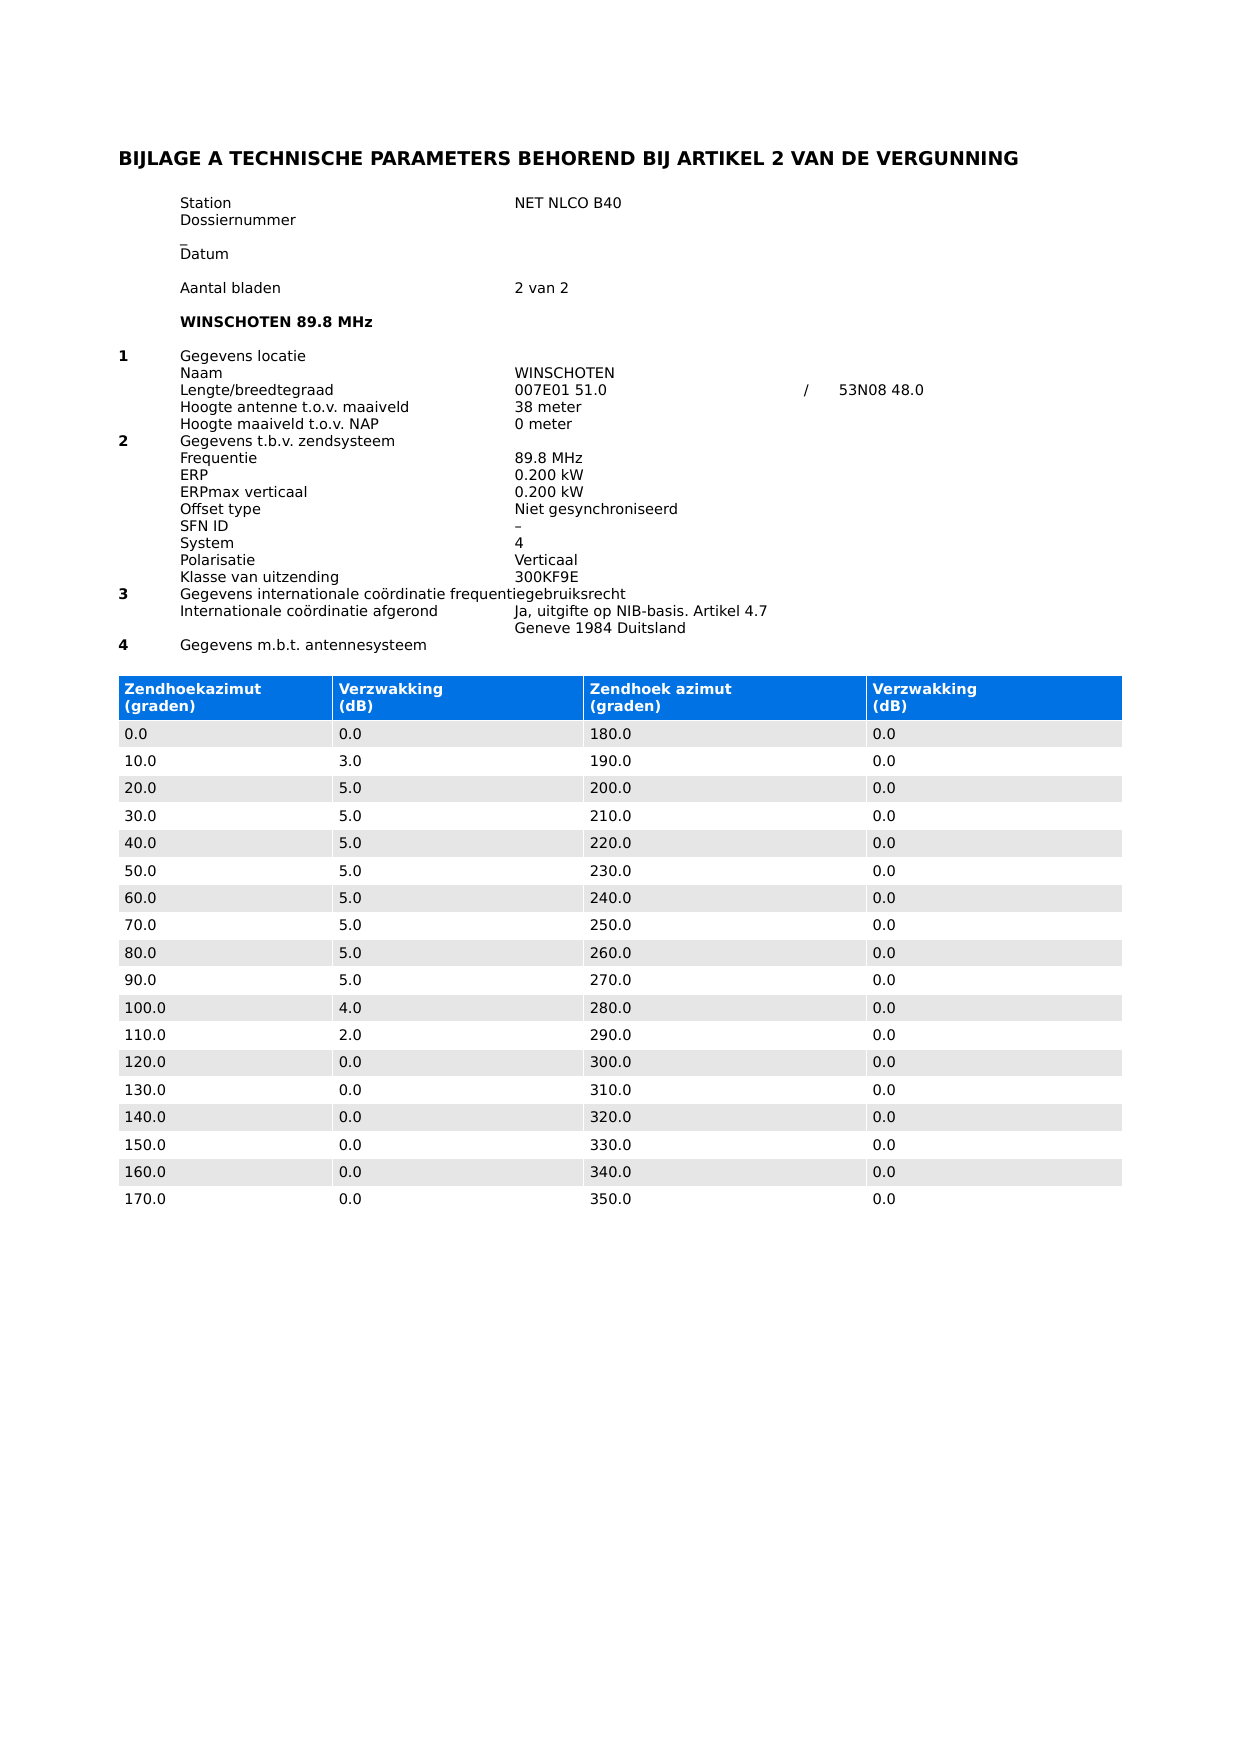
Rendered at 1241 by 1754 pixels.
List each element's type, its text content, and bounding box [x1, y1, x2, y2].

table_cell [833, 331, 1122, 348]
table_cell 007E01 51.0 [509, 382, 798, 399]
table_cell Offset type [174, 501, 508, 518]
table_cell [833, 603, 1122, 637]
table_cell 110.0 [119, 1022, 332, 1048]
table_cell 5.0 [333, 968, 583, 994]
table_cell 120.0 [119, 1050, 332, 1076]
table_cell [118, 399, 174, 416]
table_header Verzwakking (dB) [333, 676, 583, 720]
table_cell 290.0 [584, 1022, 866, 1048]
table_cell [833, 416, 1122, 433]
table_cell [118, 382, 174, 399]
table_cell [798, 331, 833, 348]
table_cell [798, 518, 833, 535]
table_cell [798, 569, 833, 586]
table_cell 0.0 [867, 995, 1122, 1021]
table_cell [833, 450, 1122, 467]
table_cell 270.0 [584, 968, 866, 994]
table_header [833, 195, 1122, 212]
table_cell Gegevens internationale coördinatie frequentiegebruiksrecht [174, 586, 833, 603]
table_cell 5.0 [333, 913, 583, 939]
table_cell [509, 212, 798, 229]
table_cell 0.0 [333, 1050, 583, 1076]
table_cell 50.0 [119, 858, 332, 884]
table_cell [798, 229, 833, 246]
table_cell 0.0 [119, 721, 332, 747]
table_cell 0.0 [867, 776, 1122, 802]
table_cell [833, 501, 1122, 518]
table_header Station [174, 195, 508, 212]
table_header Verzwakking (dB) [867, 676, 1122, 720]
table_cell 230.0 [584, 858, 866, 884]
table_cell Ja, uitgifte op NIB-basis. Artikel 4.7 Geneve 1984 Duitsland [509, 603, 798, 637]
table_cell 0.0 [867, 1187, 1122, 1213]
table_cell [833, 433, 1122, 450]
table_cell Internationale coördinatie afgerond [174, 603, 508, 637]
table_cell 53N08 48.0 [833, 382, 1122, 399]
table_cell [118, 518, 174, 535]
table_cell 350.0 [584, 1187, 866, 1213]
table_cell 280.0 [584, 995, 866, 1021]
table_cell Hoogte antenne t.o.v. maaiveld [174, 399, 508, 416]
table_cell 30.0 [119, 803, 332, 829]
table_cell 0.0 [333, 1159, 583, 1186]
table_cell [509, 263, 798, 280]
table_cell [509, 246, 798, 263]
table_cell [798, 212, 833, 229]
table_cell 20.0 [119, 776, 332, 802]
table_cell 100.0 [119, 995, 332, 1021]
table_cell 130.0 [119, 1077, 332, 1103]
table_cell 0.0 [867, 721, 1122, 747]
table_cell 150.0 [119, 1132, 332, 1158]
table_cell Klasse van uitzending [174, 569, 508, 586]
table_cell Lengte/breedtegraad [174, 382, 508, 399]
table_cell 2 [118, 433, 174, 450]
table_header Zendhoek azimut (graden) [584, 676, 866, 720]
table_cell 5.0 [333, 885, 583, 912]
table_cell Aantal bladen [174, 280, 508, 297]
table_cell 0.0 [867, 830, 1122, 857]
table_cell 0.0 [867, 940, 1122, 966]
table_cell [798, 416, 833, 433]
table_cell Naam [174, 365, 508, 382]
table_cell 5.0 [333, 776, 583, 802]
table_cell [833, 297, 1122, 314]
table_cell 4 [118, 637, 174, 653]
table_cell 4.0 [333, 995, 583, 1021]
table_cell 89.8 MHz [509, 450, 798, 467]
table_cell 320.0 [584, 1104, 866, 1131]
table_cell [833, 263, 1122, 280]
table_cell 200.0 [584, 776, 866, 802]
table_cell [174, 331, 798, 348]
table_cell 2.0 [333, 1022, 583, 1048]
table_cell 0.200 kW [509, 484, 798, 501]
table_cell Niet gesynchroniseerd [509, 501, 798, 518]
table_cell 5.0 [333, 858, 583, 884]
table_cell 1 [118, 348, 174, 365]
table_cell 0.0 [333, 1104, 583, 1131]
table_cell 0.0 [867, 968, 1122, 994]
table_cell 160.0 [119, 1159, 332, 1186]
table_cell [798, 603, 833, 637]
table_cell 40.0 [119, 830, 332, 857]
table_cell [833, 399, 1122, 416]
table_cell [509, 348, 798, 365]
table_cell 140.0 [119, 1104, 332, 1131]
table_cell [118, 535, 174, 552]
table_cell 3.0 [333, 748, 583, 774]
table_cell [798, 297, 833, 314]
table_cell [833, 569, 1122, 586]
table_cell 0.0 [867, 858, 1122, 884]
table_cell [118, 569, 174, 586]
table_cell 220.0 [584, 830, 866, 857]
table_cell 4 [509, 535, 798, 552]
table_cell [118, 297, 174, 314]
table_cell [174, 297, 508, 314]
table_cell 10.0 [119, 748, 332, 774]
table_cell [798, 246, 833, 263]
table_cell / [798, 382, 833, 399]
table_cell WINSCHOTEN 89.8 MHz [174, 314, 1122, 331]
table_cell 0.0 [867, 913, 1122, 939]
table_cell 170.0 [119, 1187, 332, 1213]
table_cell [174, 263, 508, 280]
table_cell Polarisatie [174, 552, 508, 569]
table_cell [798, 552, 833, 569]
table_cell [833, 586, 1122, 603]
table_cell 38 meter [509, 399, 798, 416]
table_cell 260.0 [584, 940, 866, 966]
table_cell 0.0 [867, 885, 1122, 912]
table_cell [798, 535, 833, 552]
table_cell 0.0 [333, 721, 583, 747]
table_cell [833, 280, 1122, 297]
table_cell _ [174, 229, 508, 246]
table_cell [798, 450, 833, 467]
table_cell [833, 535, 1122, 552]
table_cell 80.0 [119, 940, 332, 966]
table_cell [833, 467, 1122, 484]
table_cell Gegevens m.b.t. antennesysteem [174, 637, 798, 653]
table_cell 5.0 [333, 830, 583, 857]
table_cell [118, 331, 174, 348]
table_cell [118, 450, 174, 467]
table_cell 70.0 [119, 913, 332, 939]
table_cell [833, 637, 1122, 653]
table_cell [118, 416, 174, 433]
table_cell [798, 501, 833, 518]
table_cell [118, 246, 174, 263]
table_cell 0.0 [867, 1104, 1122, 1131]
table_header [798, 195, 833, 212]
table_cell [798, 484, 833, 501]
table_cell [798, 637, 833, 653]
table_cell [509, 229, 798, 246]
table_cell [798, 280, 833, 297]
table_cell Gegevens locatie [174, 348, 508, 365]
table_header NET NLCO B40 [509, 195, 798, 212]
table_cell ERPmax verticaal [174, 484, 508, 501]
table_cell [798, 348, 833, 365]
table_cell 0.0 [333, 1077, 583, 1103]
table_cell 340.0 [584, 1159, 866, 1186]
table_cell 5.0 [333, 940, 583, 966]
table_cell 0 meter [509, 416, 798, 433]
table_cell [118, 365, 174, 382]
table_cell 0.0 [867, 1050, 1122, 1076]
table_cell [833, 518, 1122, 535]
table_cell 190.0 [584, 748, 866, 774]
table_cell 330.0 [584, 1132, 866, 1158]
table_cell 180.0 [584, 721, 866, 747]
table_cell 0.0 [333, 1132, 583, 1158]
subtitle BIJLAGE A TECHNISCHE PARAMETERS BEHOREND BIJ ARTIKEL 2 VAN DE VERGUNNING [118, 148, 1122, 170]
table_cell 0.200 kW [509, 467, 798, 484]
table_cell Datum [174, 246, 508, 263]
table_cell ERP [174, 467, 508, 484]
table_cell Dossiernummer [174, 212, 508, 229]
table_cell [798, 467, 833, 484]
table_cell 300KF9E [509, 569, 798, 586]
table_cell [798, 263, 833, 280]
table_cell 210.0 [584, 803, 866, 829]
table_cell [118, 229, 174, 246]
table_cell [118, 314, 174, 331]
table_cell [798, 399, 833, 416]
table_cell – [509, 518, 798, 535]
table_cell 0.0 [333, 1187, 583, 1213]
table_cell [833, 246, 1122, 263]
table_cell 90.0 [119, 968, 332, 994]
table_cell Gegevens t.b.v. zendsysteem [174, 433, 798, 450]
table_cell [833, 229, 1122, 246]
table_cell 0.0 [867, 1077, 1122, 1103]
table_cell 5.0 [333, 803, 583, 829]
table_cell WINSCHOTEN [509, 365, 798, 382]
table_cell [118, 212, 174, 229]
table_cell [118, 501, 174, 518]
table_cell [118, 263, 174, 280]
table_cell [509, 297, 798, 314]
table_cell Frequentie [174, 450, 508, 467]
table_cell Hoogte maaiveld t.o.v. NAP [174, 416, 508, 433]
table_cell 0.0 [867, 1159, 1122, 1186]
table_cell 60.0 [119, 885, 332, 912]
table_cell [118, 280, 174, 297]
table_cell [118, 603, 174, 637]
table_cell [833, 212, 1122, 229]
table_cell [833, 552, 1122, 569]
table_cell [118, 552, 174, 569]
table_cell 250.0 [584, 913, 866, 939]
table_cell [833, 484, 1122, 501]
table_cell 3 [118, 586, 174, 603]
table_cell 0.0 [867, 748, 1122, 774]
table_cell [798, 365, 833, 382]
table_cell 0.0 [867, 1022, 1122, 1048]
table_cell [833, 365, 1122, 382]
table_cell [118, 467, 174, 484]
table_cell System [174, 535, 508, 552]
table_header Zendhoekazimut (graden) [119, 676, 332, 720]
table_cell [833, 348, 1122, 365]
table_cell [118, 484, 174, 501]
table_cell [798, 433, 833, 450]
table_cell 310.0 [584, 1077, 866, 1103]
table_cell 2 van 2 [509, 280, 798, 297]
table_cell 0.0 [867, 1132, 1122, 1158]
table_cell SFN ID [174, 518, 508, 535]
table_cell 0.0 [867, 803, 1122, 829]
table_cell Verticaal [509, 552, 798, 569]
table_header [118, 195, 174, 212]
table_cell 300.0 [584, 1050, 866, 1076]
table_cell 240.0 [584, 885, 866, 912]
